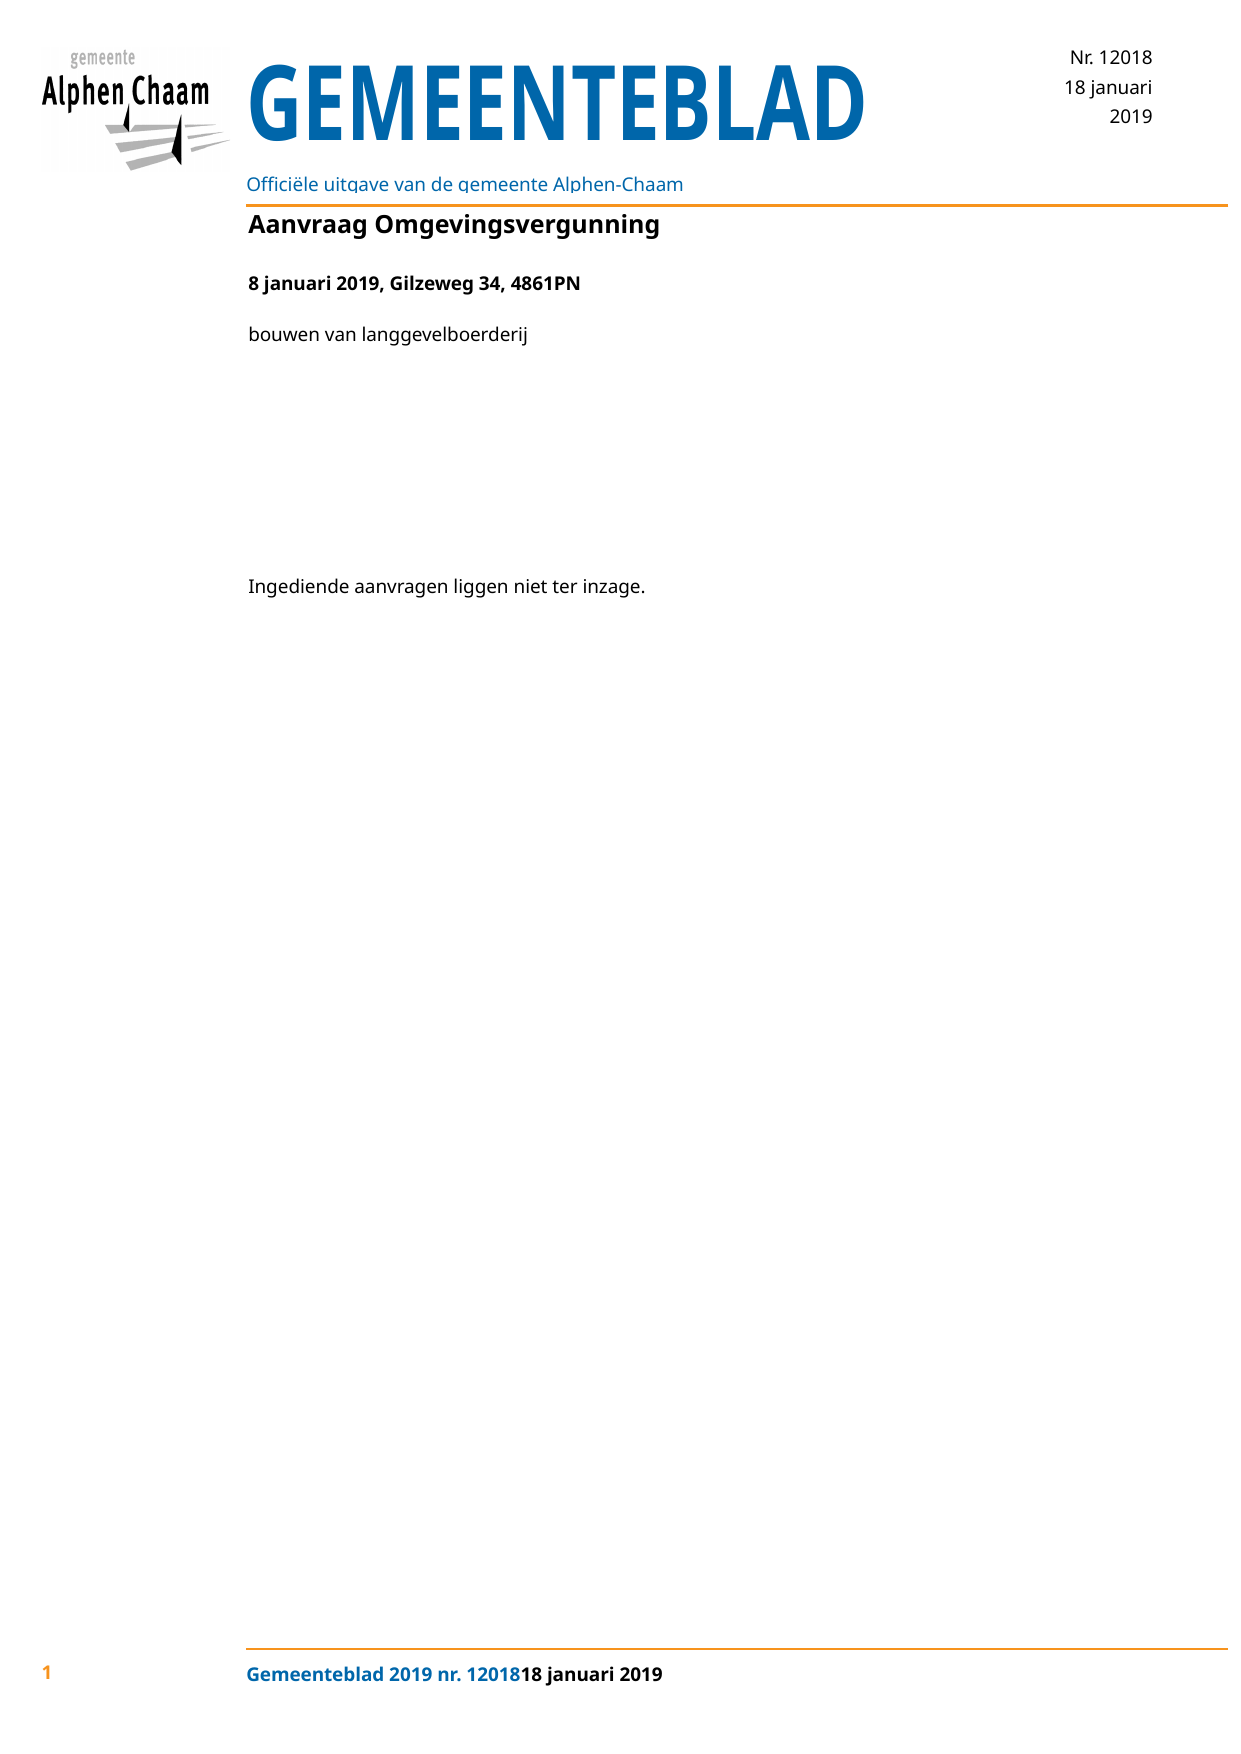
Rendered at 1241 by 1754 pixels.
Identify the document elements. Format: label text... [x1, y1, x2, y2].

text Aanvraag Omgevingsvergunning [248, 207, 1152, 241]
text Ingediende aanvragen liggen niet ter inzage. [248, 573, 1152, 598]
text 8 januari 2019, Gilzeweg 34, 4861PN [248, 270, 1152, 296]
picture [41, 47, 231, 172]
text bouwen van langgevelboerderij [248, 321, 1152, 346]
